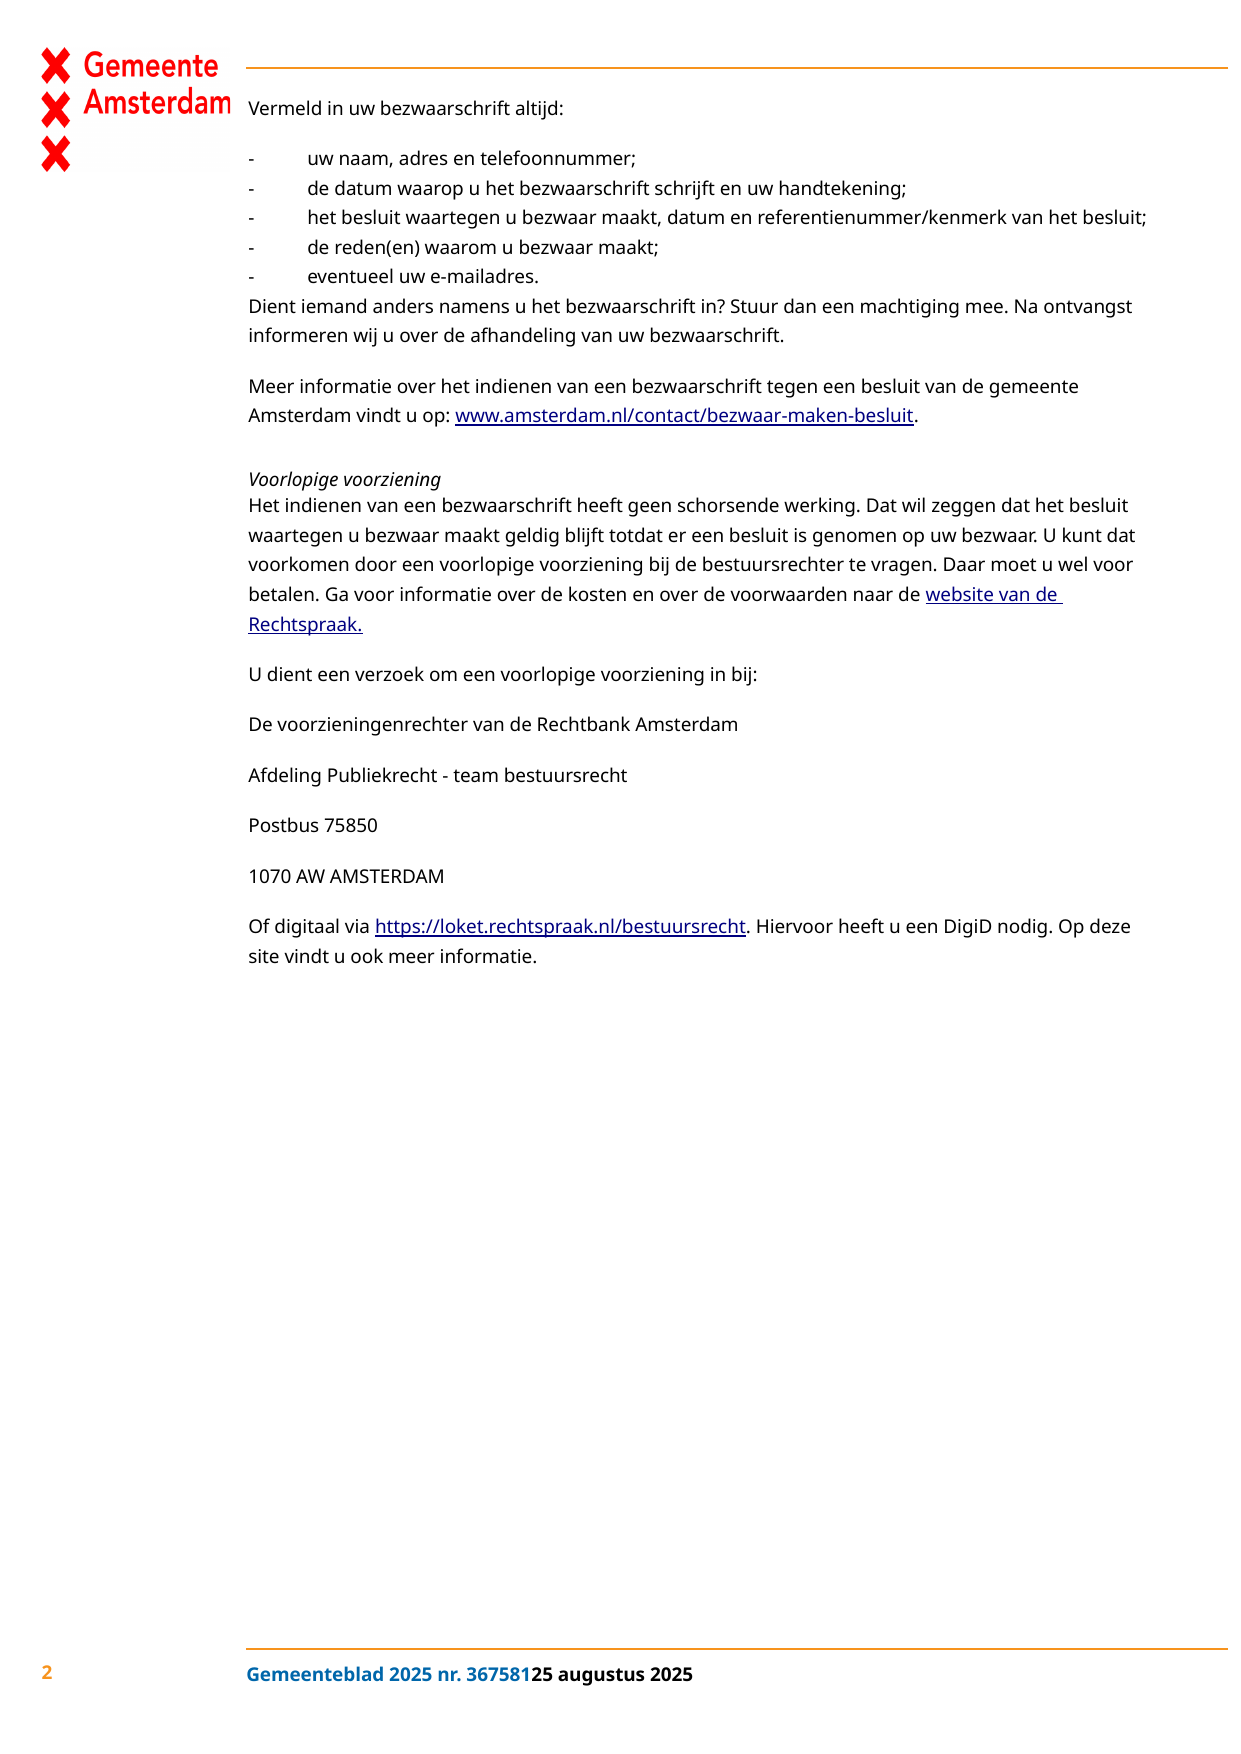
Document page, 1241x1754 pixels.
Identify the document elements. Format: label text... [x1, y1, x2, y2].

text Meer informatie over het indienen van een bezwaarschrift tegen een besluit van de gemeente Amsterdam vindt u op: www.amsterdam.nl/contact/bezwaar-maken-besluit. [248, 373, 1152, 428]
list het besluit waartegen u bezwaar maakt, datum en referentienummer/kenmerk van het besluit; [248, 204, 1152, 230]
list eventueel uw e-mailadres. [248, 263, 1152, 289]
text 1070 AW AMSTERDAM [248, 863, 1152, 888]
text Dient iemand anders namens u het bezwaarschrift in? Stuur dan een machtiging mee. Na ontvangst informeren wij u over de afhandeling van uw bezwaarschrift. [248, 293, 1152, 348]
text Postbus 75850 [248, 812, 1152, 838]
text Het indienen van een bezwaarschrift heeft geen schorsende werking. Dat wil zeggen dat het besluit waartegen u bezwaar maakt geldig blijft totdat er een besluit is genomen op uw bezwaar. U kunt dat voorkomen door een voorlopige voorziening bij de bestuursrechter te vragen. Daar moet u wel voor betalen. Ga voor informatie over de kosten en over de voorwaarden naar de website van de Rechtspraak. [248, 492, 1152, 636]
text De voorzieningenrechter van de Rechtbank Amsterdam [248, 712, 1152, 737]
list de datum waarop u het bezwaarschrift schrijft en uw handtekening; [248, 175, 1152, 201]
text U dient een verzoek om een voorlopige voorziening in bij: [248, 661, 1152, 687]
text Voorlopige voorziening [248, 467, 1152, 492]
list de reden(en) waarom u bezwaar maakt; [248, 234, 1152, 260]
text Vermeld in uw bezwaarschrift altijd: [248, 95, 1152, 121]
list uw naam, adres en telefoonnummer; [248, 145, 1152, 171]
text Of digitaal via https://loket.rechtspraak.nl/bestuursrecht. Hiervoor heeft u een DigiD nodig. Op deze site vindt u ook meer informatie. [248, 913, 1152, 968]
text Afdeling Publiekrecht - team bestuursrecht [248, 762, 1152, 788]
picture [41, 47, 231, 172]
